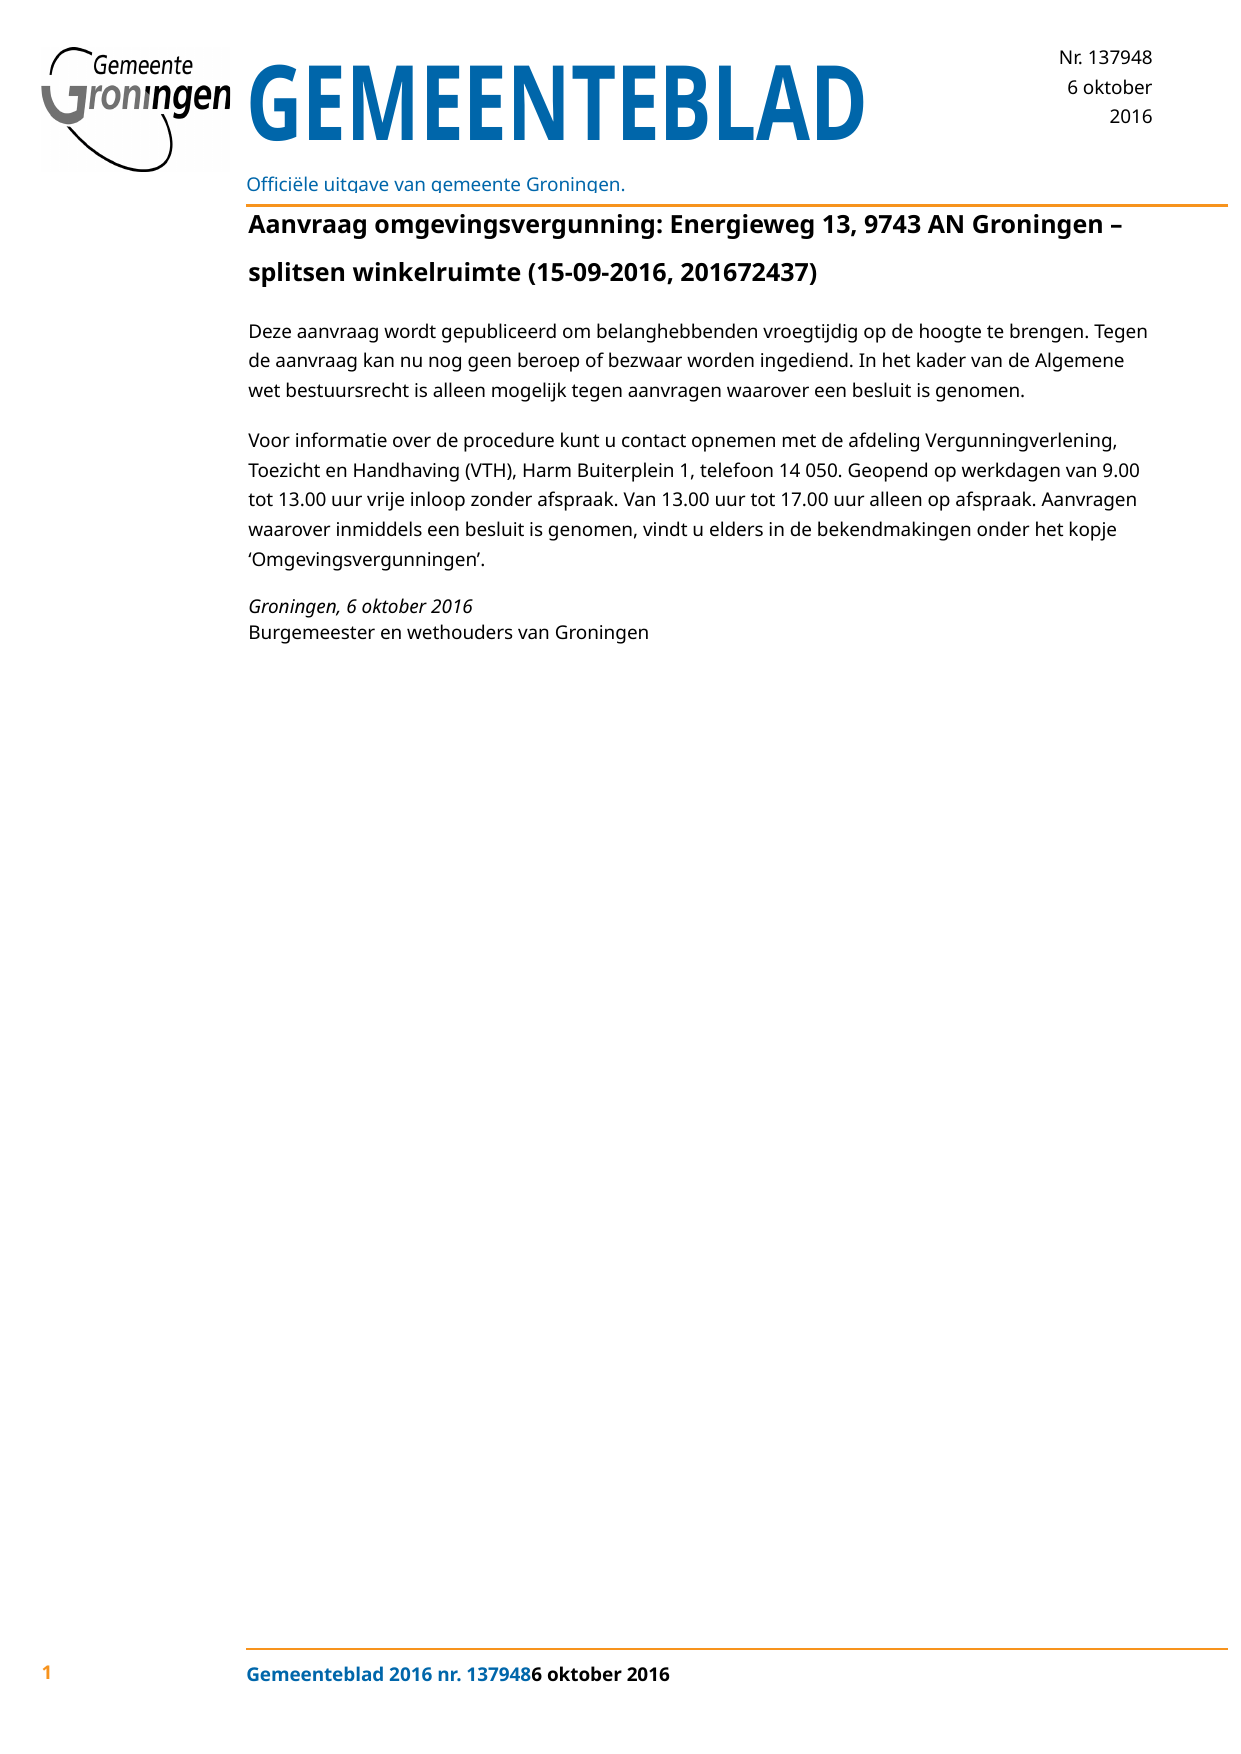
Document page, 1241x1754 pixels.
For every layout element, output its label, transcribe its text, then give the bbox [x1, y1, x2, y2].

text Burgemeester en wethouders van Groningen [248, 619, 1152, 645]
text Aanvraag omgevingsvergunning: Energieweg 13, 9743 AN Groningen – splitsen winkelruimte (15-09-2016, 201672437) [248, 207, 1152, 288]
text Deze aanvraag wordt gepubliceerd om belanghebbenden vroegtijdig op de hoogte te brengen. Tegen de aanvraag kan nu nog geen beroep of bezwaar worden ingediend. In het kader van de Algemene wet bestuursrecht is alleen mogelijk tegen aanvragen waarover een besluit is genomen. [248, 318, 1152, 403]
picture [41, 47, 231, 172]
text Voor informatie over de procedure kunt u contact opnemen met de afdeling Vergunningverlening, Toezicht en Handhaving (VTH), Harm Buiterplein 1, telefoon 14 050. Geopend op werkdagen van 9.00 tot 13.00 uur vrije inloop zonder afspraak. Van 13.00 uur tot 17.00 uur alleen op afspraak. Aanvragen waarover inmiddels een besluit is genomen, vindt u elders in de bekendmakingen onder het kopje ‘Omgevingsvergunningen’. [248, 427, 1152, 572]
text Groningen, 6 oktober 2016 [248, 594, 1152, 619]
